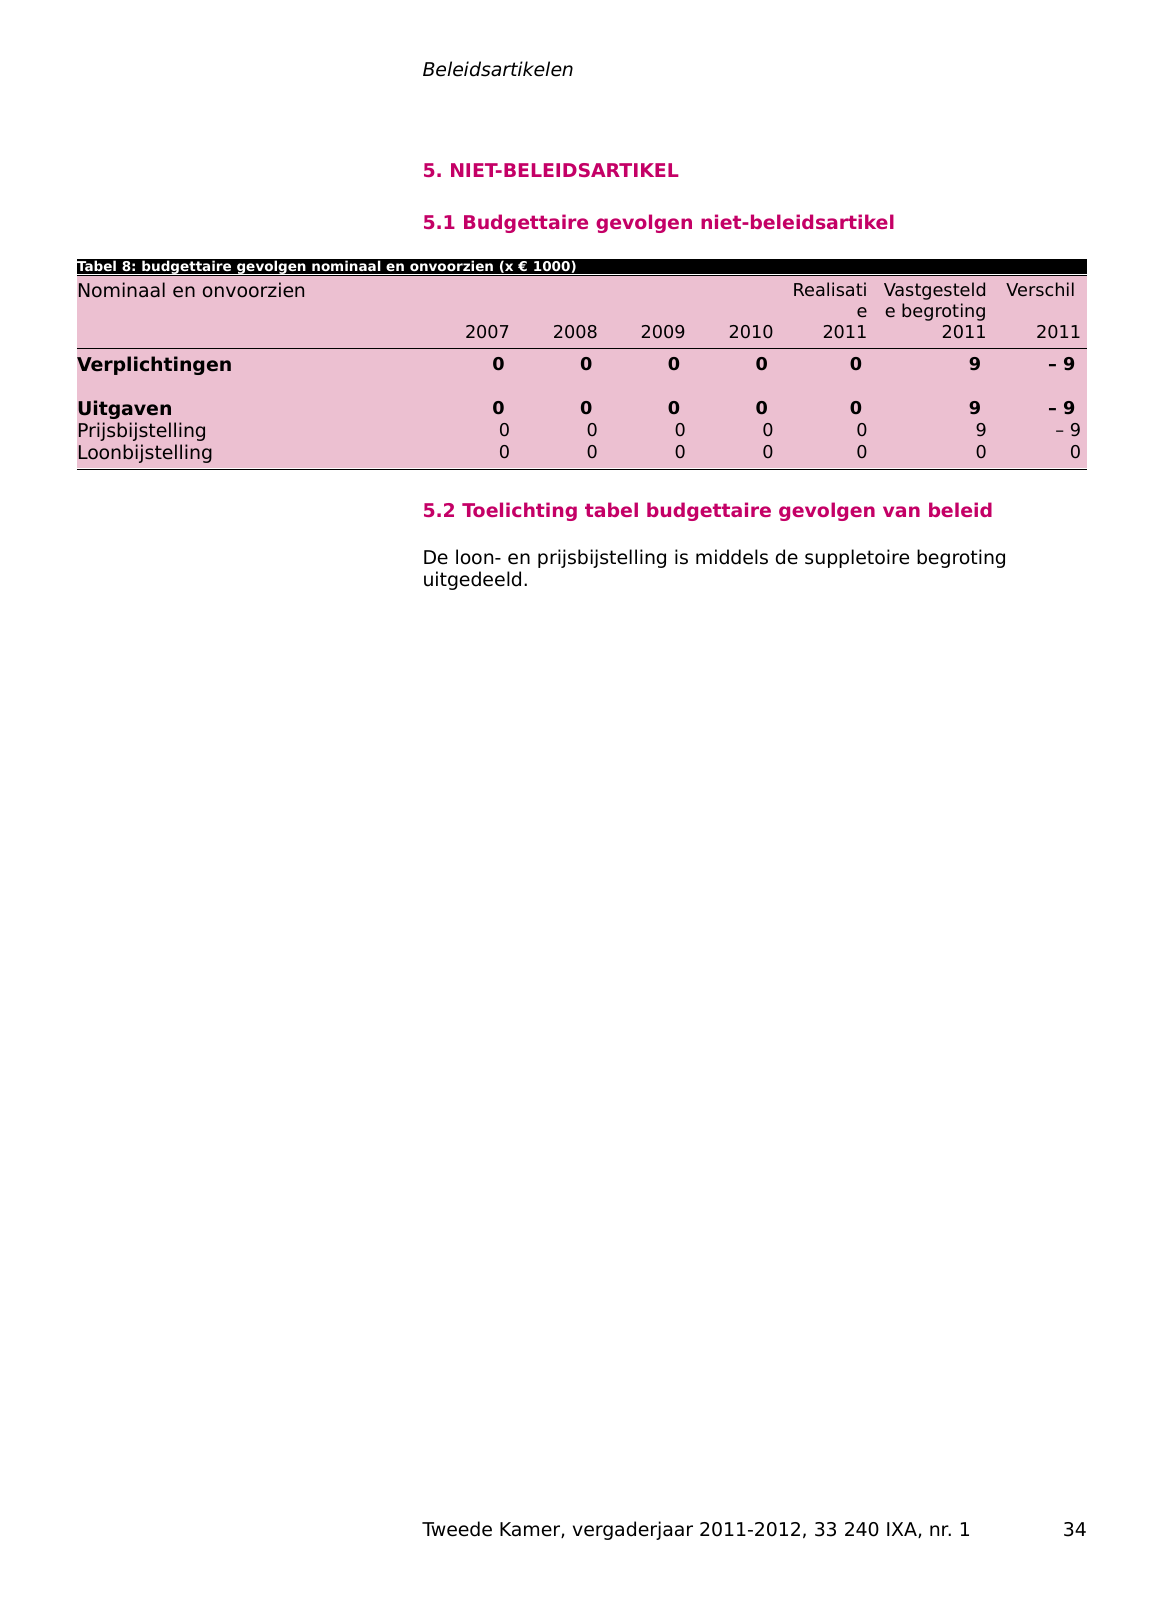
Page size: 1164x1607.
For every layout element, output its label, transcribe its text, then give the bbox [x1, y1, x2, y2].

table_cell 9 [873, 398, 992, 420]
table_cell – 9 [993, 398, 1087, 420]
table_cell 0 [779, 349, 873, 376]
table_cell 2011 [779, 322, 873, 348]
table_cell 0 [873, 442, 992, 468]
table_cell 0 [604, 349, 691, 376]
table_cell – 9 [993, 349, 1087, 376]
table_cell [77, 322, 428, 348]
table_cell [779, 376, 873, 398]
table_cell 0 [779, 420, 873, 442]
table_cell 0 [691, 420, 779, 442]
table_cell Prijsbijstelling [77, 420, 428, 442]
table_cell [691, 276, 779, 322]
table_cell 2008 [516, 322, 603, 348]
table_cell 0 [516, 349, 603, 376]
table_cell 0 [428, 349, 516, 376]
text De loon- en prijsbijstelling is middels de suppletoire begroting uitgedeeld. [422, 547, 1087, 591]
subtitle 5. NIET-BELEIDSARTIKEL [422, 160, 1087, 182]
table_cell 0 [691, 349, 779, 376]
table_cell [77, 376, 428, 398]
table_cell [873, 376, 992, 398]
table_cell [691, 376, 779, 398]
table_cell Realisatie [779, 276, 873, 322]
table_cell 0 [516, 398, 603, 420]
table_cell Verschil [993, 276, 1087, 322]
subtitle 5.2 Toelichting tabel budgettaire gevolgen van beleid [422, 499, 1087, 522]
table_cell 0 [516, 420, 603, 442]
table_cell 0 [604, 420, 691, 442]
table_cell 0 [993, 442, 1087, 468]
table_cell 0 [779, 398, 873, 420]
table_cell 2009 [604, 322, 691, 348]
table_cell Loonbijstelling [77, 442, 428, 468]
table_cell 2007 [428, 322, 516, 348]
table_cell [428, 276, 516, 322]
table_cell 2011 [873, 322, 992, 348]
table_cell 2011 [993, 322, 1087, 348]
table_cell 0 [604, 398, 691, 420]
table_header Tabel 8: budgettaire gevolgen nominaal en onvoorzien (x € 1000) [77, 259, 1087, 274]
table_cell 0 [428, 442, 516, 468]
table_cell 9 [873, 420, 992, 442]
table_cell 0 [428, 398, 516, 420]
table_cell [604, 276, 691, 322]
table_cell 9 [873, 349, 992, 376]
table_cell 0 [779, 442, 873, 468]
subtitle 5.1 Budgettaire gevolgen niet-beleidsartikel [422, 212, 1087, 234]
table_cell 2010 [691, 322, 779, 348]
table_cell Vastgestelde begroting [873, 276, 992, 322]
table_cell 0 [604, 442, 691, 468]
table_cell Nominaal en onvoorzien [77, 276, 428, 322]
table_cell – 9 [993, 420, 1087, 442]
table_cell [428, 376, 516, 398]
table_cell 0 [428, 420, 516, 442]
table_cell 0 [691, 398, 779, 420]
table_cell 0 [516, 442, 603, 468]
table_cell Uitgaven [77, 398, 428, 420]
table_cell [516, 376, 603, 398]
table_cell [604, 376, 691, 398]
table_cell [993, 376, 1087, 398]
table_cell 0 [691, 442, 779, 468]
table_cell [516, 276, 603, 322]
table_cell Verplichtingen [77, 349, 428, 376]
